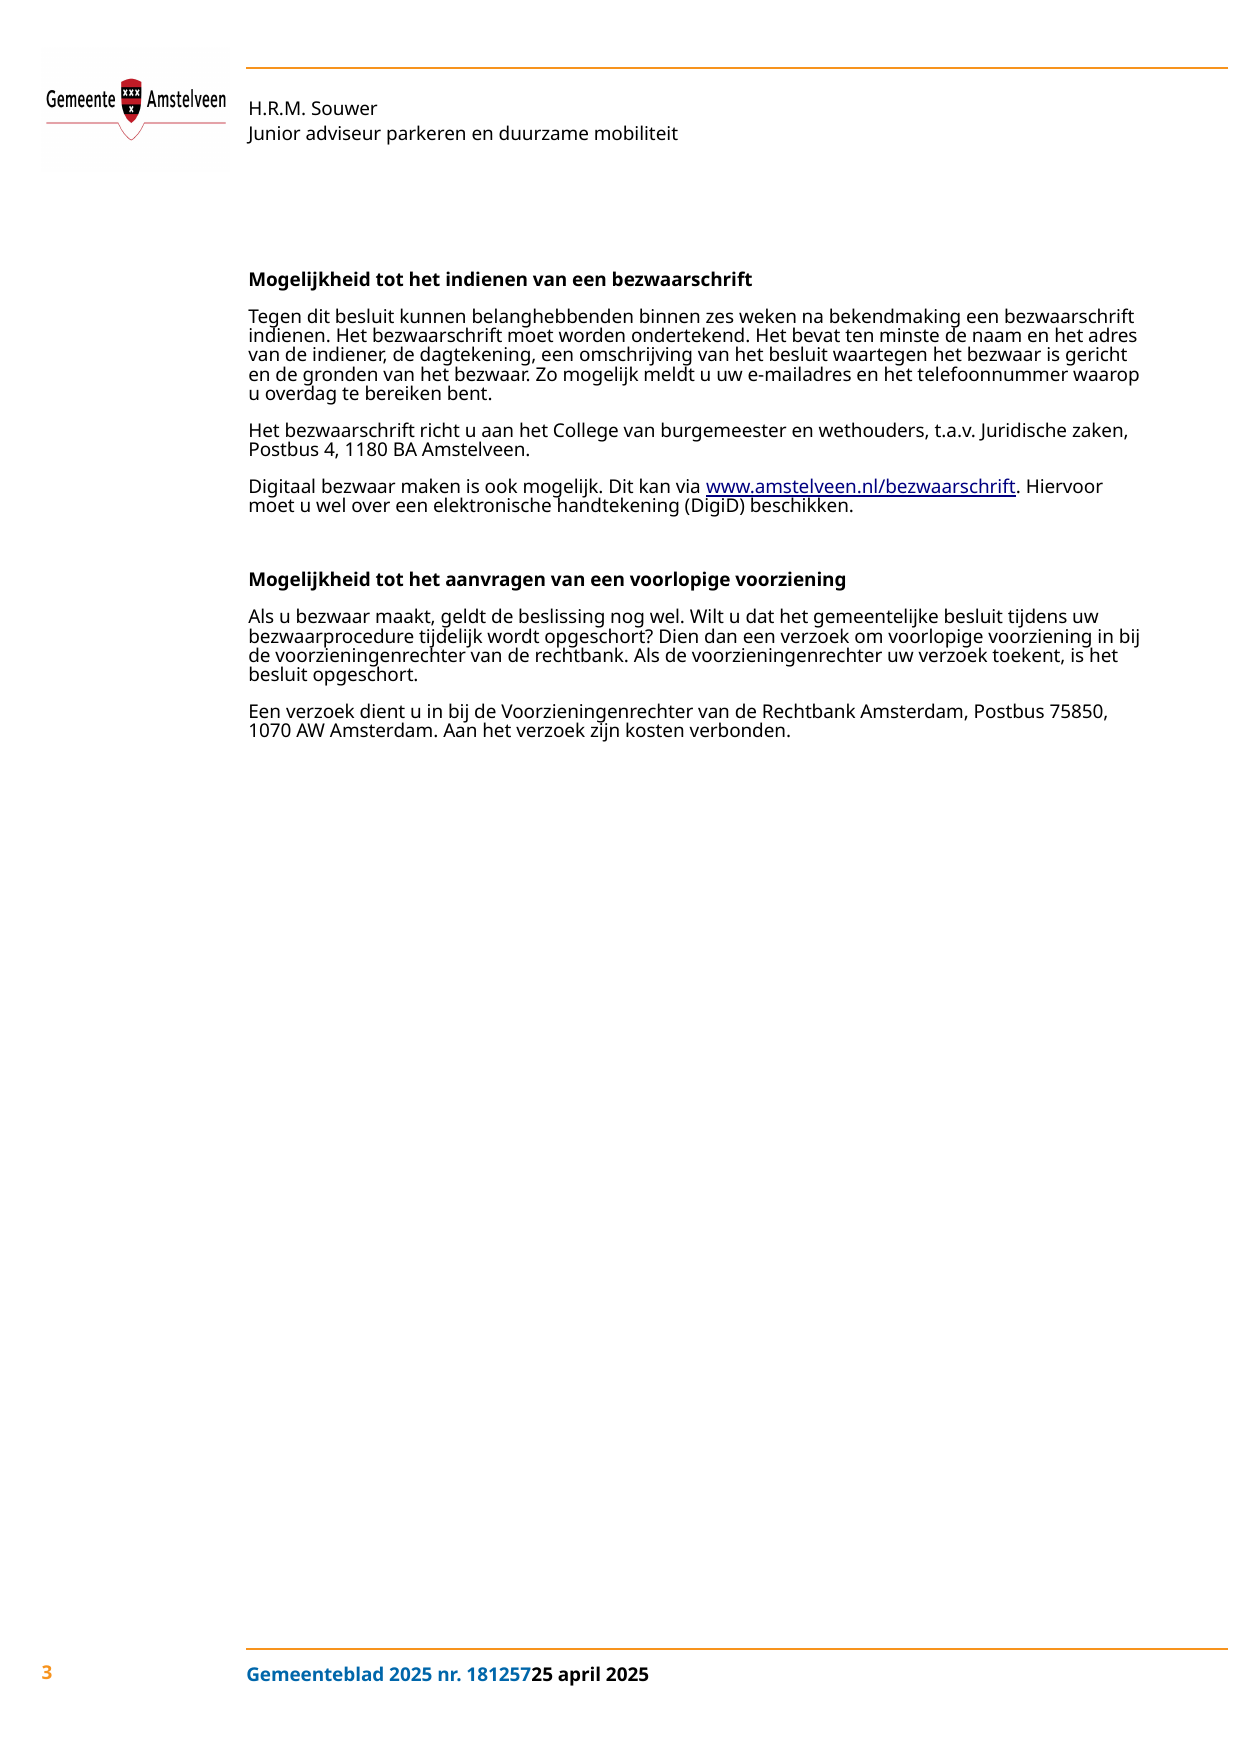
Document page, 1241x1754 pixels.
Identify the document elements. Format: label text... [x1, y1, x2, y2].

text Digitaal bezwaar maken is ook mogelijk. Dit kan via www.amstelveen.nl/bezwaarschrift. Hiervoor moet u wel over een elektronische handtekening (DigiD) beschikken. [248, 478, 1152, 517]
text Mogelijkheid tot het aanvragen van een voorlopige voorziening [248, 571, 1152, 591]
text Een verzoek dient u in bij de Voorzieningenrechter van de Rechtbank Amsterdam, Postbus 75850, 1070 AW Amsterdam. Aan het verzoek zijn kosten verbonden. [248, 703, 1152, 742]
text H.R.M. Souwer [248, 95, 1152, 121]
picture [41, 47, 231, 172]
text Het bezwaarschrift richt u aan het College van burgemeester en wethouders, t.a.v. Juridische zaken, Postbus 4, 1180 BA Amstelveen. [248, 422, 1152, 460]
text Als u bezwaar maakt, geldt de beslissing nog wel. Wilt u dat het gemeentelijke besluit tijdens uw bezwaarprocedure tijdelijk wordt opgeschort? Dien dan een verzoek om voorlopige voorziening in bij de voorzieningenrechter van de rechtbank. Als de voorzieningenrechter uw verzoek toekent, is het besluit opgeschort. [248, 608, 1152, 685]
text Tegen dit besluit kunnen belanghebbenden binnen zes weken na bekendmaking een bezwaarschrift indienen. Het bezwaarschrift moet worden ondertekend. Het bevat ten minste de naam en het adres van de indiener, de dagtekening, een omschrijving van het besluit waartegen het bezwaar is gericht en de gronden van het bezwaar. Zo mogelijk meldt u uw e-mailadres en het telefoonnummer waarop u overdag te bereiken bent. [248, 308, 1152, 404]
text Mogelijkheid tot het indienen van een bezwaarschrift [248, 271, 1152, 290]
text Junior adviseur parkeren en duurzame mobiliteit [248, 121, 1152, 146]
